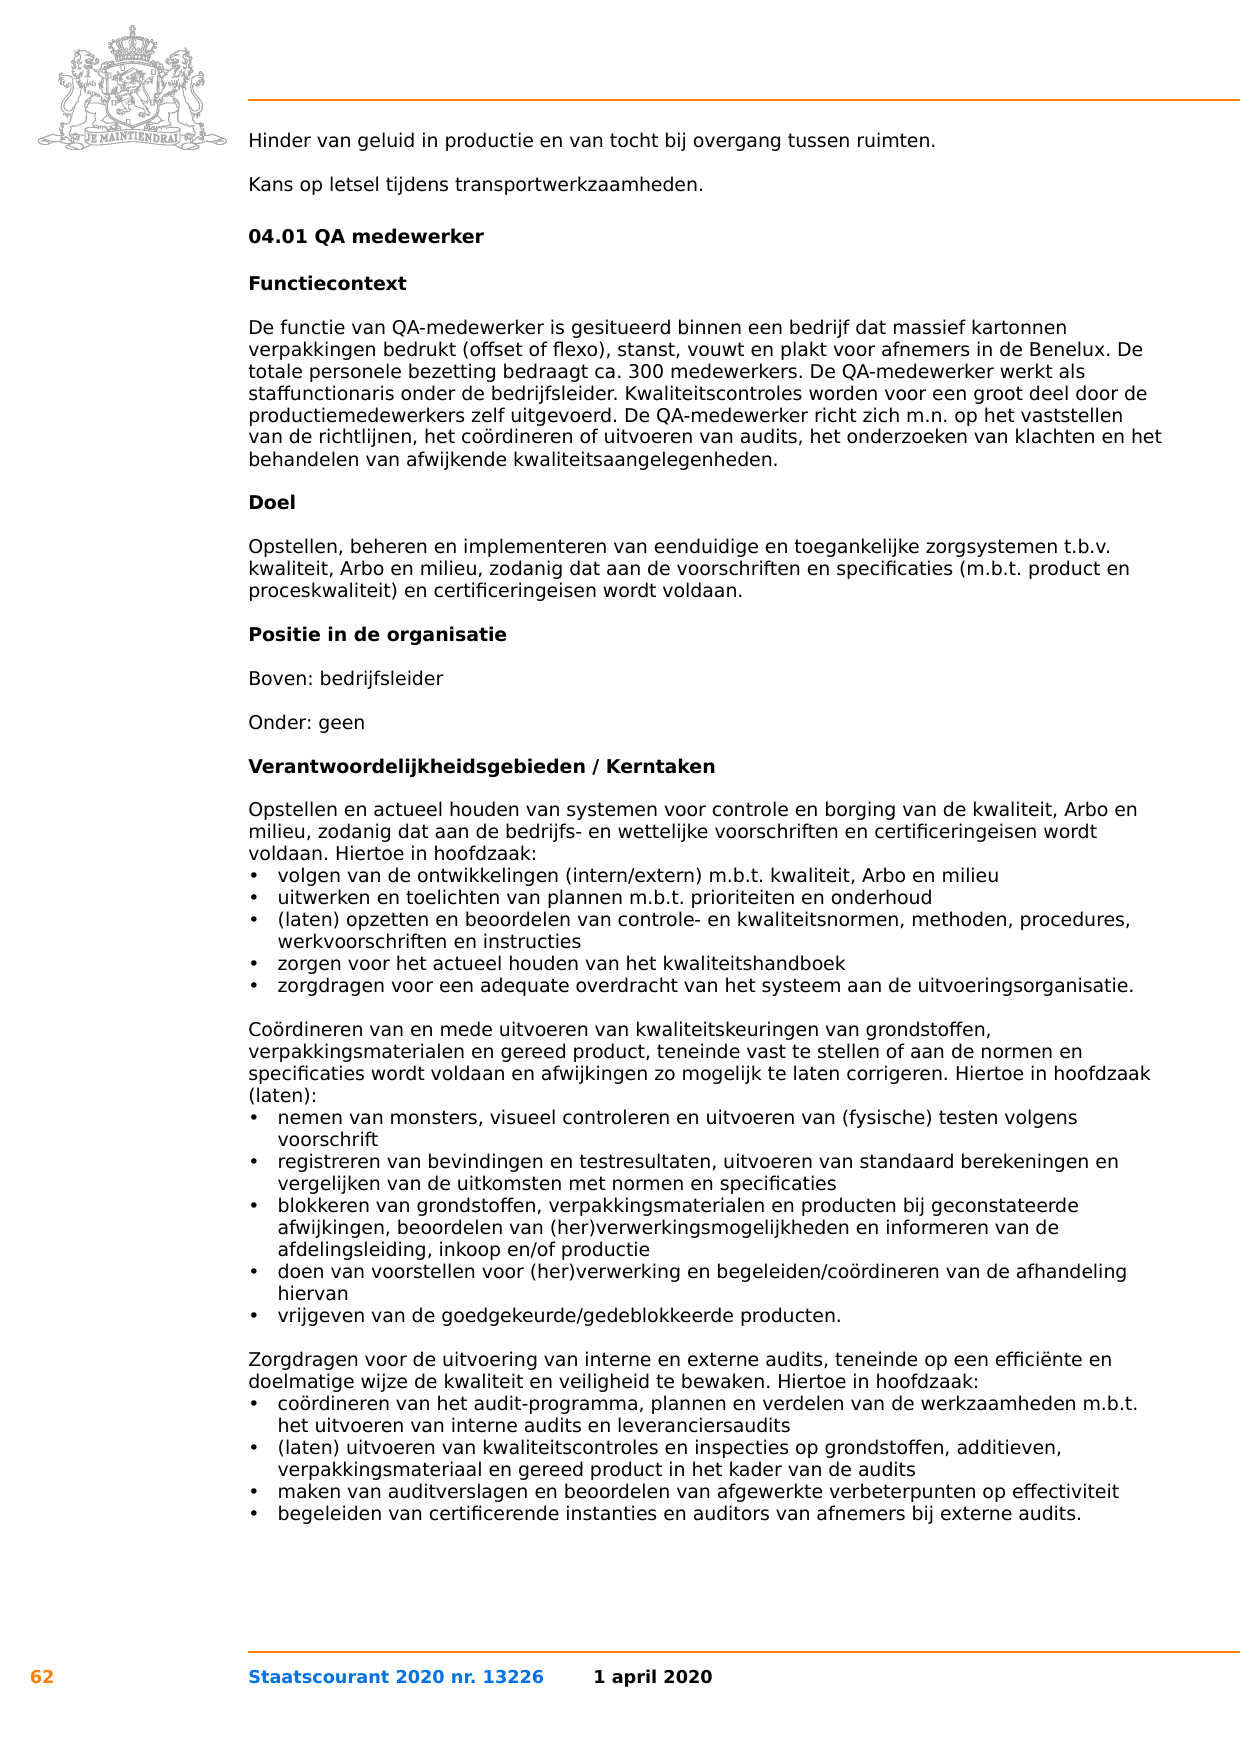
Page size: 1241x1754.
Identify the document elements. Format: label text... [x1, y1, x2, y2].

text Boven: bedrijfsleider [248, 668, 1163, 690]
text De functie van QA-medewerker is gesitueerd binnen een bedrijf dat massief kartonnen verpakkingen bedrukt (offset of flexo), stanst, vouwt en plakt voor afnemers in de Benelux. De totale personele bezetting bedraagt ca. 300 medewerkers. De QA-medewerker werkt als staffunctionaris onder de bedrijfsleider. Kwaliteitscontroles worden voor een groot deel door de productiemedewerkers zelf uitgevoerd. De QA-medewerker richt zich m.n. op het vaststellen van de richtlijnen, het coördineren of uitvoeren van audits, het onderzoeken van klachten en het behandelen van afwijkende kwaliteitsaangelegenheden. [248, 317, 1163, 470]
text • doen van voorstellen voor (her)verwerking en begeleiden/coördineren van de afhandeling hiervan [248, 1261, 1163, 1305]
text Hinder van geluid in productie en van tocht bij overgang tussen ruimten. [248, 130, 1163, 152]
subtitle Doel [248, 492, 1163, 514]
text • (laten) uitvoeren van kwaliteitscontroles en inspecties op grondstoffen, additieven, verpakkingsmateriaal en gereed product in het kader van de audits [248, 1437, 1163, 1481]
subtitle Positie in de organisatie [248, 624, 1163, 646]
text • begeleiden van certificerende instanties en auditors van afnemers bij externe audits. [248, 1502, 1163, 1524]
text • coördineren van het audit-programma, plannen en verdelen van de werkzaamheden m.b.t. het uitvoeren van interne audits en leveranciersaudits [248, 1393, 1163, 1437]
subtitle Verantwoordelijkheidsgebieden / Kerntaken [248, 756, 1163, 777]
text Onder: geen [248, 712, 1163, 734]
text • vrijgeven van de goedgekeurde/gedeblokkeerde producten. [248, 1305, 1163, 1327]
text • blokkeren van grondstoffen, verpakkingsmaterialen en producten bij geconstateerde afwijkingen, beoordelen van (her)verwerkingsmogelijkheden en informeren van de afdelingsleiding, inkoop en/of productie [248, 1195, 1163, 1261]
subtitle Functiecontext [248, 273, 1163, 295]
text • maken van auditverslagen en beoordelen van afgewerkte verbeterpunten op effectiviteit [248, 1481, 1163, 1502]
text Coördineren van en mede uitvoeren van kwaliteitskeuringen van grondstoffen, verpakkingsmaterialen en gereed product, teneinde vast te stellen of aan de normen en specificaties wordt voldaan en afwijkingen zo mogelijk te laten corrigeren. Hiertoe in hoofdzaak (laten): [248, 1019, 1163, 1107]
text • zorgen voor het actueel houden van het kwaliteitshandboek [248, 953, 1163, 975]
text • nemen van monsters, visueel controleren en uitvoeren van (fysische) testen volgens voorschrift [248, 1107, 1163, 1151]
text • uitwerken en toelichten van plannen m.b.t. prioriteiten en onderhoud [248, 887, 1163, 909]
text • volgen van de ontwikkelingen (intern/extern) m.b.t. kwaliteit, Arbo en milieu [248, 865, 1163, 887]
text • (laten) opzetten en beoordelen van controle- en kwaliteitsnormen, methoden, procedures, werkvoorschriften en instructies [248, 909, 1163, 953]
text • zorgdragen voor een adequate overdracht van het systeem aan de uitvoeringsorganisatie. [248, 975, 1163, 997]
picture [38, 25, 227, 150]
text Opstellen, beheren en implementeren van eenduidige en toegankelijke zorgsystemen t.b.v. kwaliteit, Arbo en milieu, zodanig dat aan de voorschriften en specificaties (m.b.t. product en proceskwaliteit) en certificeringeisen wordt voldaan. [248, 536, 1163, 602]
text Zorgdragen voor de uitvoering van interne en externe audits, teneinde op een efficiënte en doelmatige wijze de kwaliteit en veiligheid te bewaken. Hiertoe in hoofdzaak: [248, 1349, 1163, 1393]
subtitle 04.01 QA medewerker [248, 226, 1163, 248]
text Opstellen en actueel houden van systemen voor controle en borging van de kwaliteit, Arbo en milieu, zodanig dat aan de bedrijfs- en wettelijke voorschriften en certificeringeisen wordt voldaan. Hiertoe in hoofdzaak: [248, 799, 1163, 865]
text • registreren van bevindingen en testresultaten, uitvoeren van standaard berekeningen en vergelijken van de uitkomsten met normen en specificaties [248, 1151, 1163, 1195]
text Kans op letsel tijdens transportwerkzaamheden. [248, 174, 1163, 196]
